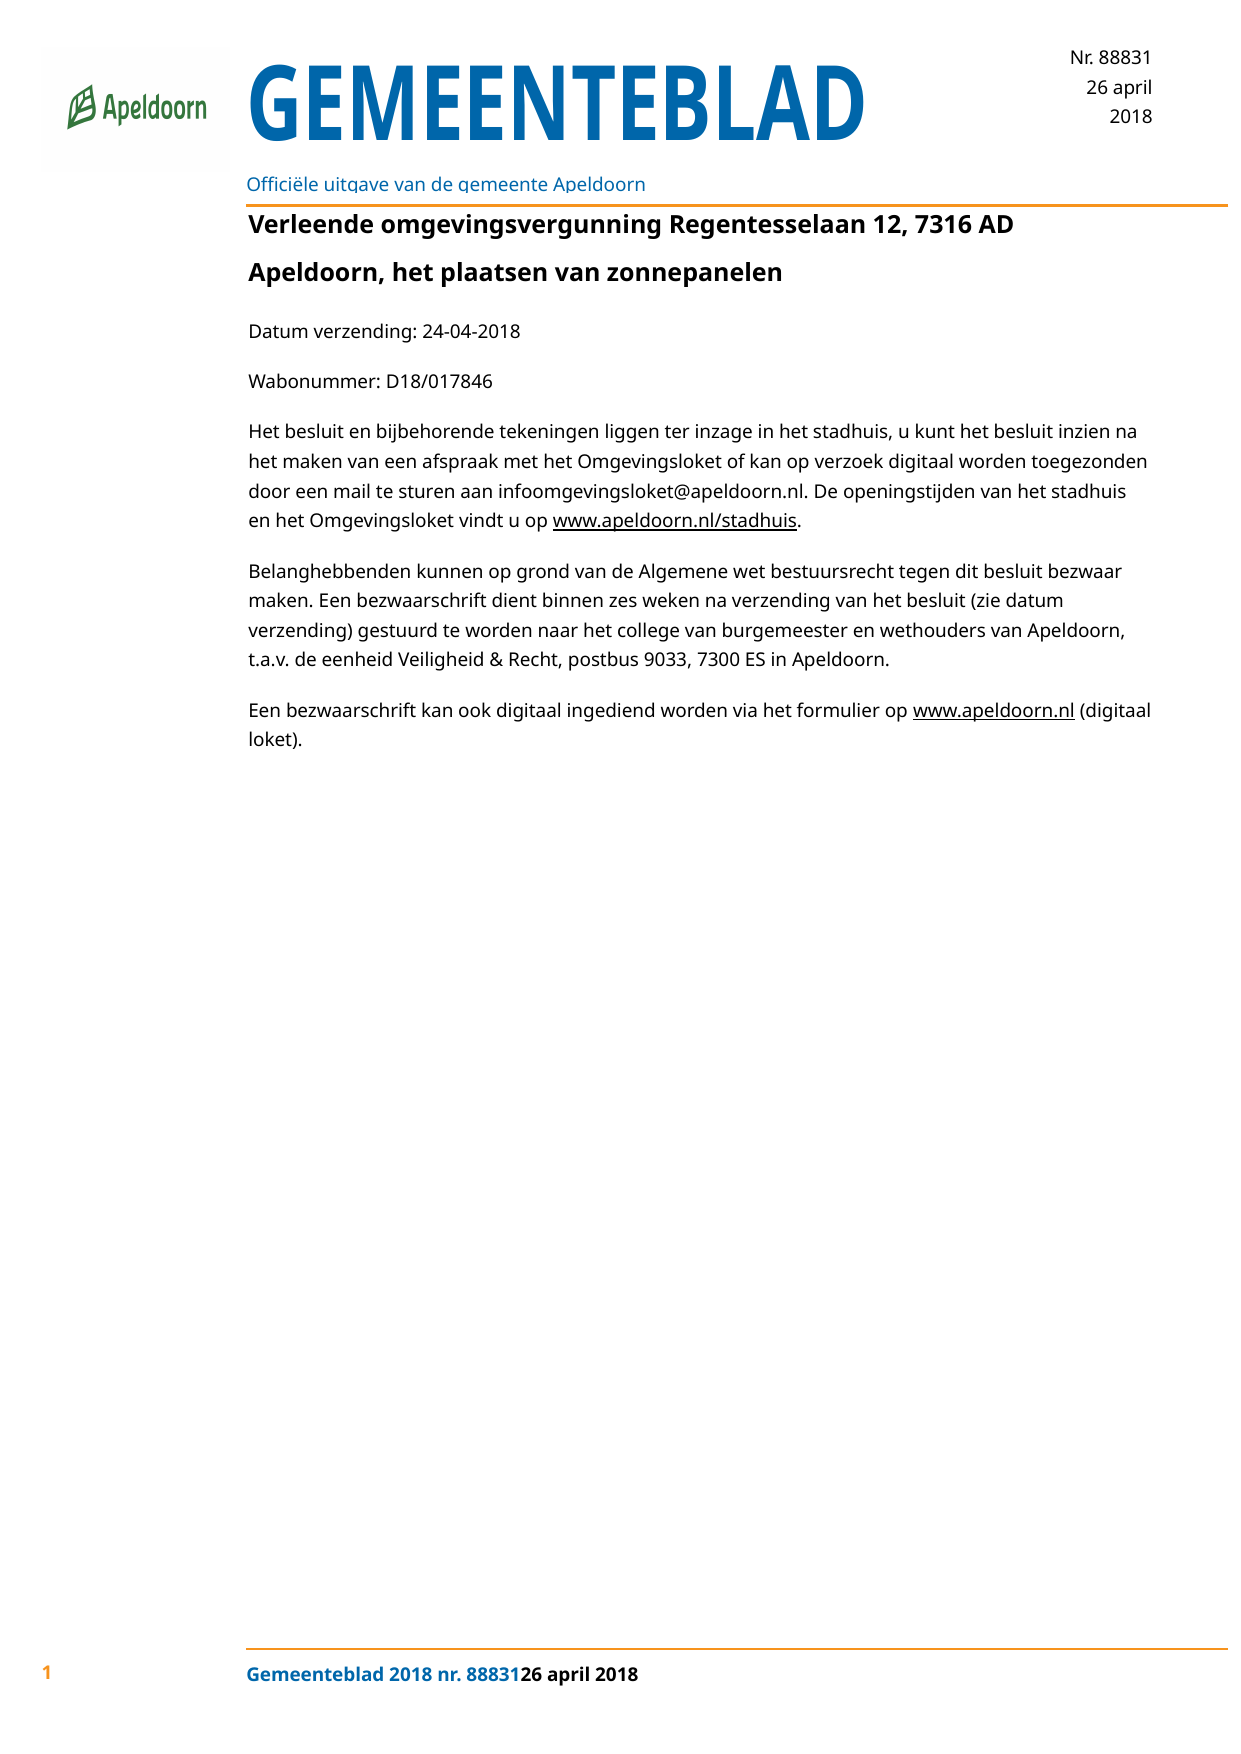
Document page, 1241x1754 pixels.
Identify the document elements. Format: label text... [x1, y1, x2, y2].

text Belanghebbenden kunnen op grond van de Algemene wet bestuursrecht tegen dit besluit bezwaar maken. Een bezwaarschrift dient binnen zes weken na verzending van het besluit (zie datum verzending) gestuurd te worden naar het college van burgemeester en wethouders van Apeldoorn, t.a.v. de eenheid Veiligheid & Recht, postbus 9033, 7300 ES in Apeldoorn. [248, 558, 1152, 672]
text Wabonummer: D18/017846 [248, 368, 1152, 394]
text Het besluit en bijbehorende tekeningen liggen ter inzage in het stadhuis, u kunt het besluit inzien na het maken van een afspraak met het Omgevingsloket of kan op verzoek digitaal worden toegezonden door een mail te sturen aan infoomgevingsloket@apeldoorn.nl. De openingstijden van het stadhuis en het Omgevingsloket vindt u op www.apeldoorn.nl/stadhuis. [248, 419, 1152, 533]
text Een bezwaarschrift kan ook digitaal ingediend worden via het formulier op www.apeldoorn.nl (digitaal loket). [248, 697, 1152, 752]
text Verleende omgevingsvergunning Regentesselaan 12, 7316 AD Apeldoorn, het plaatsen van zonnepanelen [248, 207, 1152, 288]
picture [41, 47, 231, 172]
text Datum verzending: 24-04-2018 [248, 318, 1152, 344]
